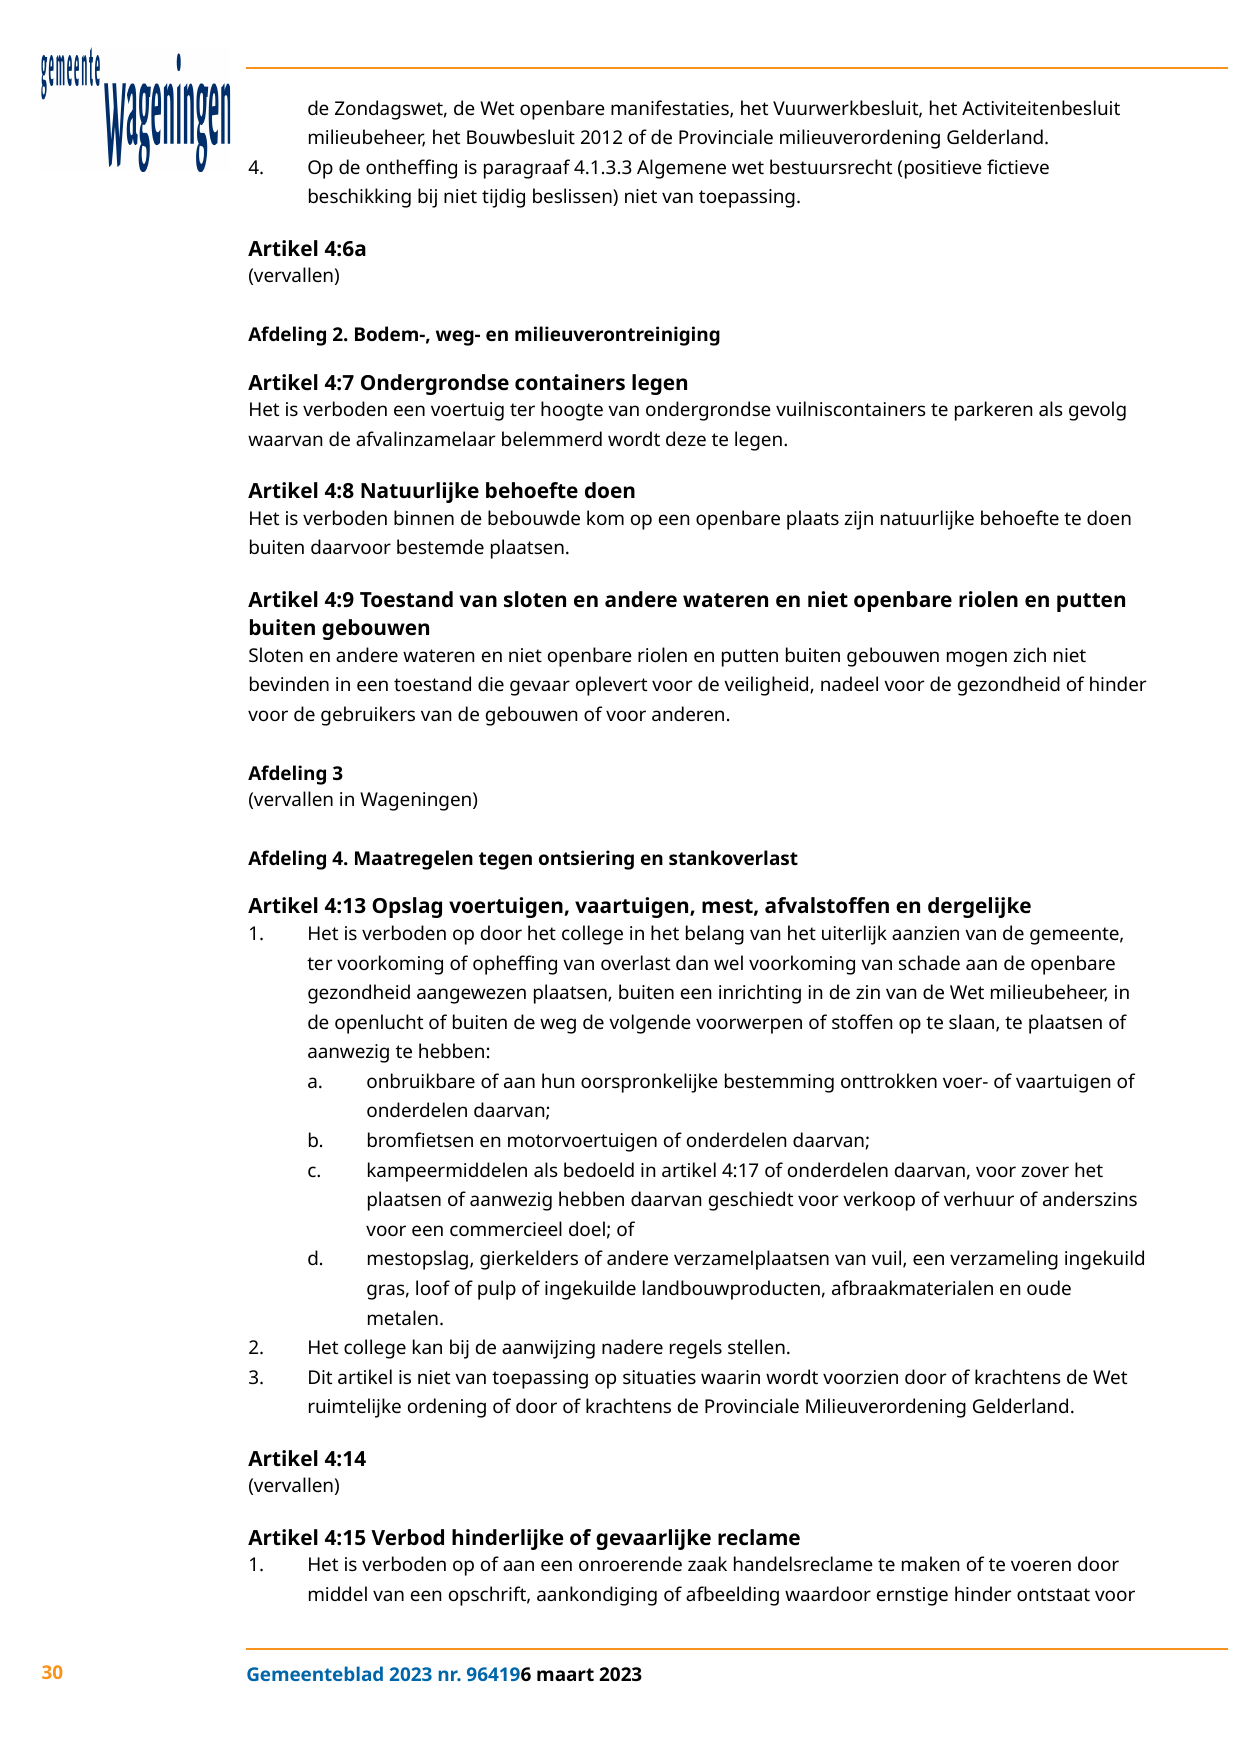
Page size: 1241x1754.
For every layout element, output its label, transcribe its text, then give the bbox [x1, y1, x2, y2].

list Het is verboden op of aan een onroerende zaak handelsreclame te maken of te voeren door middel van een opschrift, aankondiging of afbeelding waardoor ernstige hinder ontstaat voor [248, 1551, 1152, 1606]
text Artikel 4:7 Ondergrondse containers legen [248, 368, 1152, 397]
text (vervallen) [248, 1472, 1152, 1498]
text Afdeling 2. Bodem-, weg- en milieuverontreiniging [248, 322, 1152, 347]
text Het is verboden een voertuig ter hoogte van ondergrondse vuilniscontainers te parkeren als gevolg waarvan de afvalinzamelaar belemmerd wordt deze te legen. [248, 397, 1152, 452]
text (vervallen) [248, 262, 1152, 288]
list Het is verboden op door het college in het belang van het uiterlijk aanzien van de gemeente, ter voorkoming of opheffing van overlast dan wel voorkoming van schade aan de openbare gezondheid aangewezen plaatsen, buiten een inrichting in de zin van de Wet milieubeheer, in de openlucht of buiten de weg de volgende voorwerpen of stoffen op te slaan, te plaatsen of aanwezig te hebben: [248, 920, 1152, 1064]
text (vervallen in Wageningen) [248, 786, 1152, 812]
list mestopslag, gierkelders of andere verzamelplaatsen van vuil, een verzameling ingekuild gras, loof of pulp of ingekuilde landbouwproducten, afbraakmaterialen en oude metalen. [307, 1246, 1152, 1330]
text Artikel 4:14 [248, 1444, 1152, 1472]
list de Zondagswet, de Wet openbare manifestaties, het Vuurwerkbesluit, het Activiteitenbesluit milieubeheer, het Bouwbesluit 2012 of de Provinciale milieuverordening Gelderland. [248, 95, 1152, 150]
text Afdeling 3 [248, 760, 1152, 786]
text Sloten en andere wateren en niet openbare riolen en putten buiten gebouwen mogen zich niet bevinden in een toestand die gevaar oplevert voor de veiligheid, nadeel voor de gezondheid of hinder voor de gebruikers van de gebouwen of voor anderen. [248, 642, 1152, 727]
list kampeermiddelen als bedoeld in artikel 4:17 of onderdelen daarvan, voor zover het plaatsen of aanwezig hebben daarvan geschiedt voor verkoop of verhuur of anderszins voor een commercieel doel; of [307, 1157, 1152, 1242]
text Het is verboden binnen de bebouwde kom op een openbare plaats zijn natuurlijke behoefte te doen buiten daarvoor bestemde plaatsen. [248, 505, 1152, 560]
text Artikel 4:15 Verbod hinderlijke of gevaarlijke reclame [248, 1523, 1152, 1551]
list Het college kan bij de aanwijzing nadere regels stellen. [248, 1334, 1152, 1360]
list Op de ontheffing is paragraaf 4.1.3.3 Algemene wet bestuursrecht (positieve fictieve beschikking bij niet tijdig beslissen) niet van toepassing. [248, 154, 1152, 209]
text Artikel 4:6a [248, 234, 1152, 262]
text Artikel 4:9 Toestand van sloten en andere wateren en niet openbare riolen en putten buiten gebouwen [248, 585, 1152, 642]
text Afdeling 4. Maatregelen tegen ontsiering en stankoverlast [248, 845, 1152, 871]
picture [41, 47, 231, 172]
list Dit artikel is niet van toepassing op situaties waarin wordt voorzien door of krachtens de Wet ruimtelijke ordening of door of krachtens de Provinciale Milieuverordening Gelderland. [248, 1364, 1152, 1419]
text Artikel 4:13 Opslag voertuigen, vaartuigen, mest, afvalstoffen en dergelijke [248, 892, 1152, 920]
text Artikel 4:8 Natuurlijke behoefte doen [248, 477, 1152, 505]
list bromfietsen en motorvoertuigen of onderdelen daarvan; [307, 1127, 1152, 1153]
list onbruikbare of aan hun oorspronkelijke bestemming onttrokken voer- of vaartuigen of onderdelen daarvan; [307, 1068, 1152, 1123]
